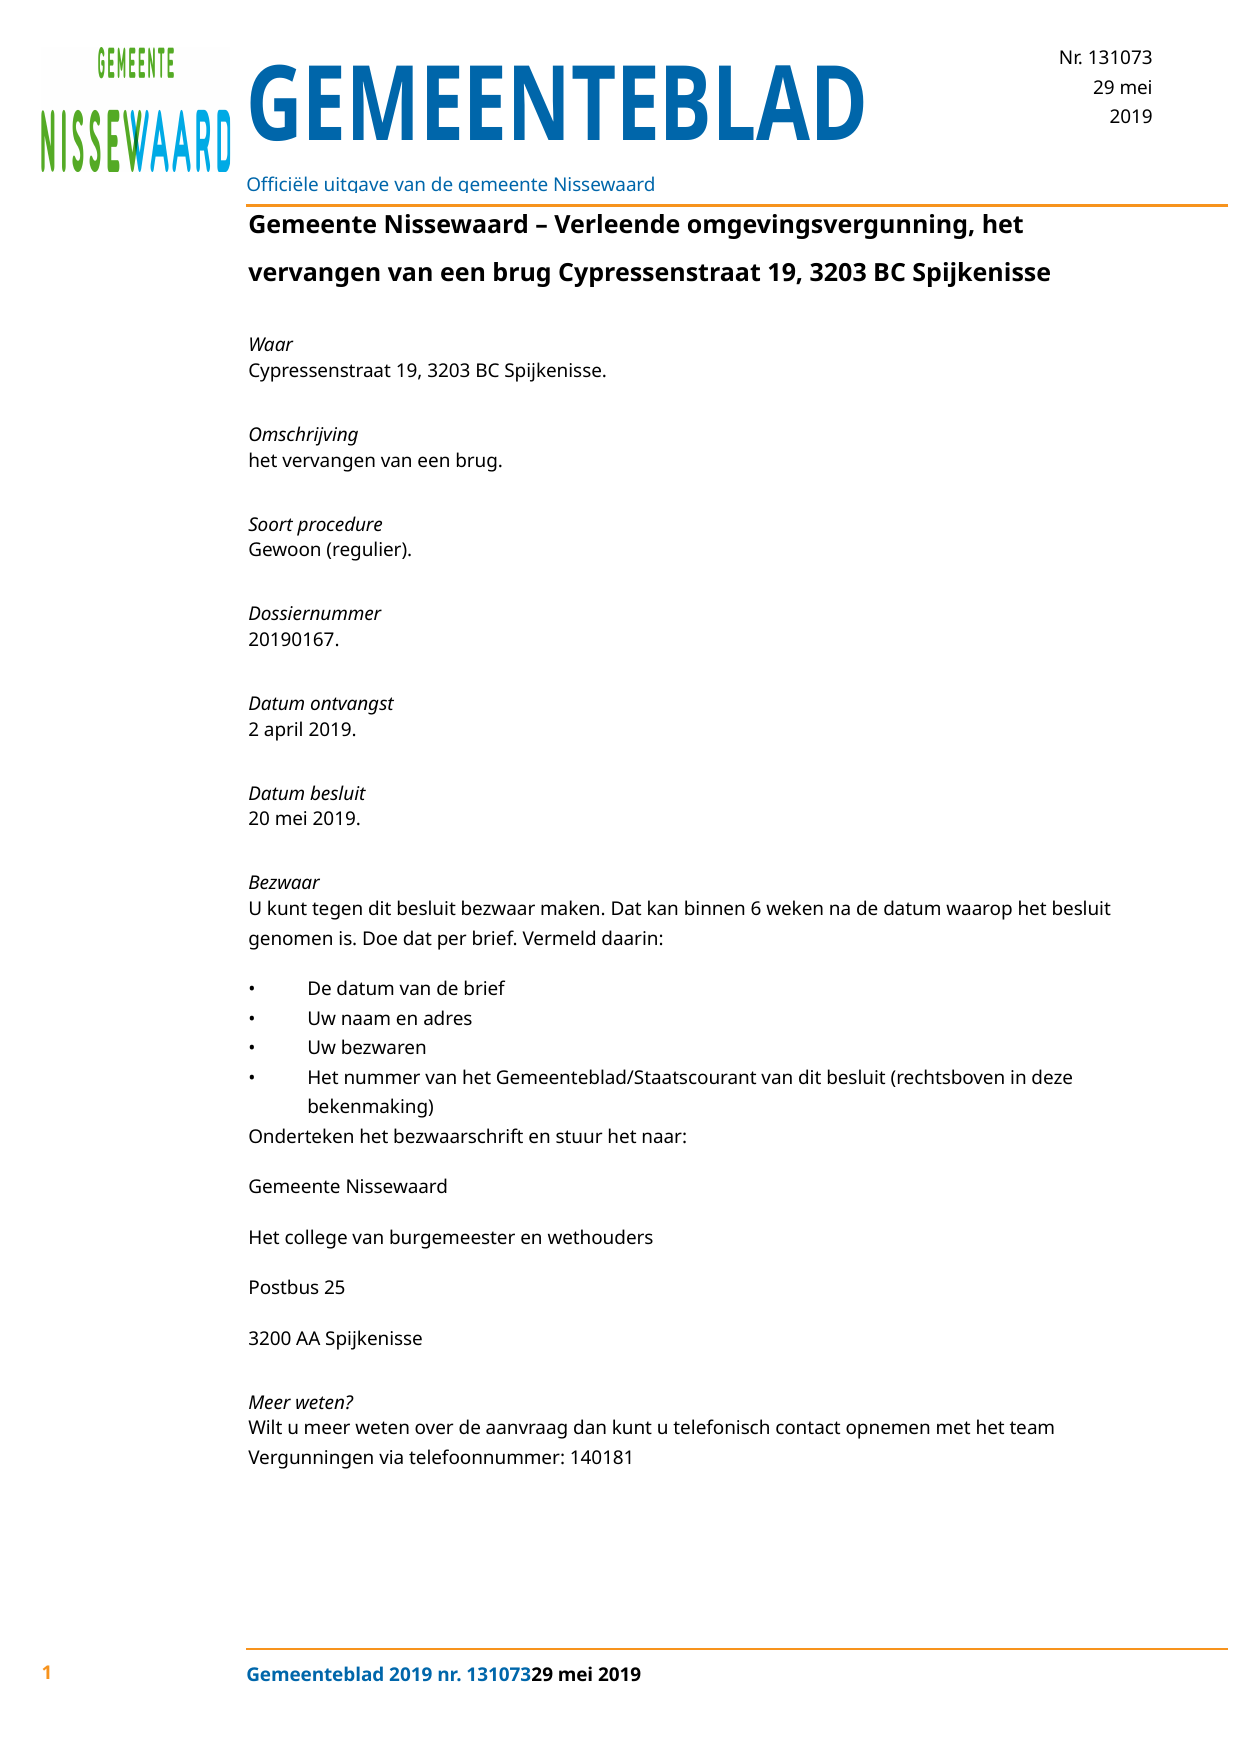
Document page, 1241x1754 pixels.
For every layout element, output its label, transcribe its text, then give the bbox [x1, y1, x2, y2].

text 20190167. [248, 626, 1152, 652]
text Omschrijving [248, 421, 1152, 447]
text 20 mei 2019. [248, 806, 1152, 831]
text Cypressenstraat 19, 3203 BC Spijkenisse. [248, 357, 1152, 383]
list Het nummer van het Gemeenteblad/Staatscourant van dit besluit (rechtsboven in deze bekenmaking) [248, 1064, 1152, 1119]
list De datum van de brief [248, 975, 1152, 1001]
text U kunt tegen dit besluit bezwaar maken. Dat kan binnen 6 weken na de datum waarop het besluit genomen is. Doe dat per brief. Vermeld daarin: [248, 895, 1152, 951]
text Datum ontvangst [248, 690, 1152, 716]
text Het college van burgemeester en wethouders [248, 1224, 1152, 1250]
text Gemeente Nissewaard [248, 1174, 1152, 1199]
picture [41, 47, 231, 172]
text 2 april 2019. [248, 716, 1152, 742]
text Gemeente Nissewaard – Verleende omgevingsvergunning, het vervangen van een brug Cypressenstraat 19, 3203 BC Spijkenisse [248, 207, 1152, 288]
text 3200 AA Spijkenisse [248, 1325, 1152, 1351]
picture [201, 122, 206, 138]
text het vervangen van een brug. [248, 447, 1152, 473]
text Onderteken het bezwaarschrift en stuur het naar: [248, 1123, 1152, 1149]
list Uw bezwaren [248, 1034, 1152, 1060]
picture [200, 151, 206, 172]
picture [154, 157, 165, 172]
text Soort procedure [248, 511, 1152, 537]
text Meer weten? [248, 1389, 1152, 1414]
text Dossiernummer [248, 601, 1152, 626]
list Uw naam en adres [248, 1005, 1152, 1031]
picture [222, 122, 227, 160]
text Wilt u meer weten over de aanvraag dan kunt u telefonisch contact opnemen met het team Vergunningen via telefoonnummer: 140181 [248, 1414, 1152, 1470]
text Bezwaar [248, 869, 1152, 895]
picture [176, 157, 187, 172]
text Waar [248, 331, 1152, 357]
text Gewoon (regulier). [248, 537, 1152, 562]
text Postbus 25 [248, 1274, 1152, 1300]
text Datum besluit [248, 780, 1152, 806]
